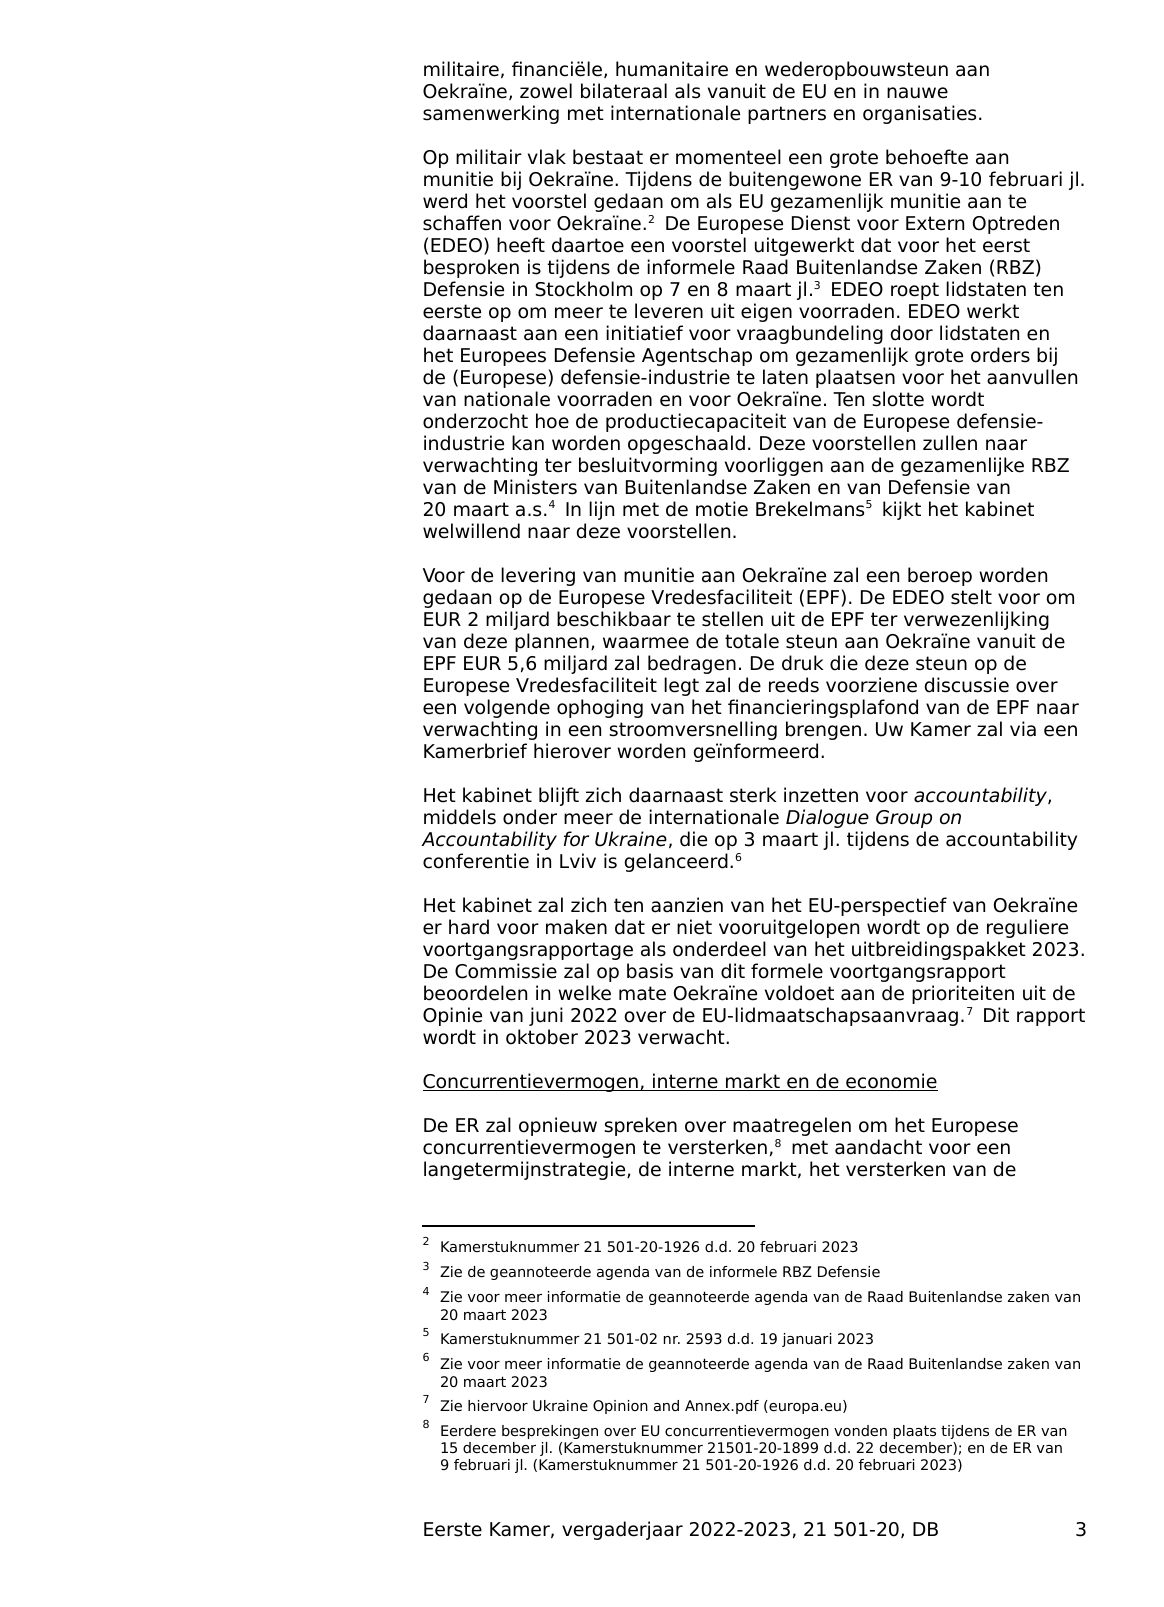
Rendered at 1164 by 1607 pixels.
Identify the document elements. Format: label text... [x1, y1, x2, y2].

text Kamerstuknummer 21 501-20-1926 d.d. 20 februari 2023 [422, 1235, 1087, 1257]
text Op militair vlak bestaat er momenteel een grote behoefte aan munitie bij Oekraïne. Tijdens de buitengewone ER van 9-10 februari jl. werd het voorstel gedaan om als EU gezamenlijk munitie aan te schaffen voor Oekraïne. De Europese Dienst voor Extern Optreden (EDEO) heeft daartoe een voorstel uitgewerkt dat voor het eerst besproken is tijdens de informele Raad Buitenlandse Zaken (RBZ) Defensie in Stockholm op 7 en 8 maart jl. EDEO roept lidstaten ten eerste op om meer te leveren uit eigen voorraden. EDEO werkt daarnaast aan een initiatief voor vraagbundeling door lidstaten en het Europees Defensie Agentschap om gezamenlijk grote orders bij de (Europese) defensie-industrie te laten plaatsen voor het aanvullen van nationale voorraden en voor Oekraïne. Ten slotte wordt onderzocht hoe de productiecapaciteit van de Europese defensie-industrie kan worden opgeschaald. Deze voorstellen zullen naar verwachting ter besluitvorming voorliggen aan de gezamenlijke RBZ van de Ministers van Buitenlandse Zaken en van Defensie van 20 maart a.s. In lijn met de motie Brekelmans kijkt het kabinet welwillend naar deze voorstellen. [422, 147, 1087, 543]
text Voor de levering van munitie aan Oekraïne zal een beroep worden gedaan op de Europese Vredesfaciliteit (EPF). De EDEO stelt voor om EUR 2 miljard beschikbaar te stellen uit de EPF ter verwezenlijking van deze plannen, waarmee de totale steun aan Oekraïne vanuit de EPF EUR 5,6 miljard zal bedragen. De druk die deze steun op de Europese Vredesfaciliteit legt zal de reeds voorziene discussie over een volgende ophoging van het financieringsplafond van de EPF naar verwachting in een stroomversnelling brengen. Uw Kamer zal via een Kamerbrief hierover worden geïnformeerd. [422, 565, 1087, 763]
text Het kabinet blijft zich daarnaast sterk inzetten voor accountability, middels onder meer de internationale Dialogue Group on Accountability for Ukraine, die op 3 maart jl. tijdens de accountability conferentie in Lviv is gelanceerd. [422, 785, 1087, 873]
text De ER zal opnieuw spreken over maatregelen om het Europese concurrentievermogen te versterken, met aandacht voor een langetermijnstrategie, de interne markt, het versterken van de [422, 1115, 1087, 1181]
text militaire, financiële, humanitaire en wederopbouwsteun aan Oekraïne, zowel bilateraal als vanuit de EU en in nauwe samenwerking met internationale partners en organisaties. [422, 59, 1087, 125]
subtitle Concurrentievermogen, interne markt en de economie [422, 1071, 1087, 1093]
text Kamerstuknummer 21 501-02 nr. 2593 d.d. 19 januari 2023 [422, 1327, 1087, 1349]
text Zie voor meer informatie de geannoteerde agenda van de Raad Buitenlandse zaken van 20 maart 2023 [422, 1285, 1087, 1324]
text Zie hiervoor Ukraine Opinion and Annex.pdf (europa.eu) [422, 1393, 1087, 1416]
text Het kabinet zal zich ten aanzien van het EU-perspectief van Oekraïne er hard voor maken dat er niet vooruitgelopen wordt op de reguliere voortgangsrapportage als onderdeel van het uitbreidingspakket 2023. De Commissie zal op basis van dit formele voortgangsrapport beoordelen in welke mate Oekraïne voldoet aan de prioriteiten uit de Opinie van juni 2022 over de EU-lidmaatschapsaanvraag. Dit rapport wordt in oktober 2023 verwacht. [422, 895, 1087, 1049]
text Zie voor meer informatie de geannoteerde agenda van de Raad Buitenlandse zaken van 20 maart 2023 [422, 1352, 1087, 1391]
text Eerdere besprekingen over EU concurrentievermogen vonden plaats tijdens de ER van 15 december jl. (Kamerstuknummer 21501-20-1899 d.d. 22 december); en de ER van 9 februari jl. (Kamerstuknummer 21 501-20-1926 d.d. 20 februari 2023) [422, 1418, 1087, 1474]
text Zie de geannoteerde agenda van de informele RBZ Defensie [422, 1260, 1087, 1282]
